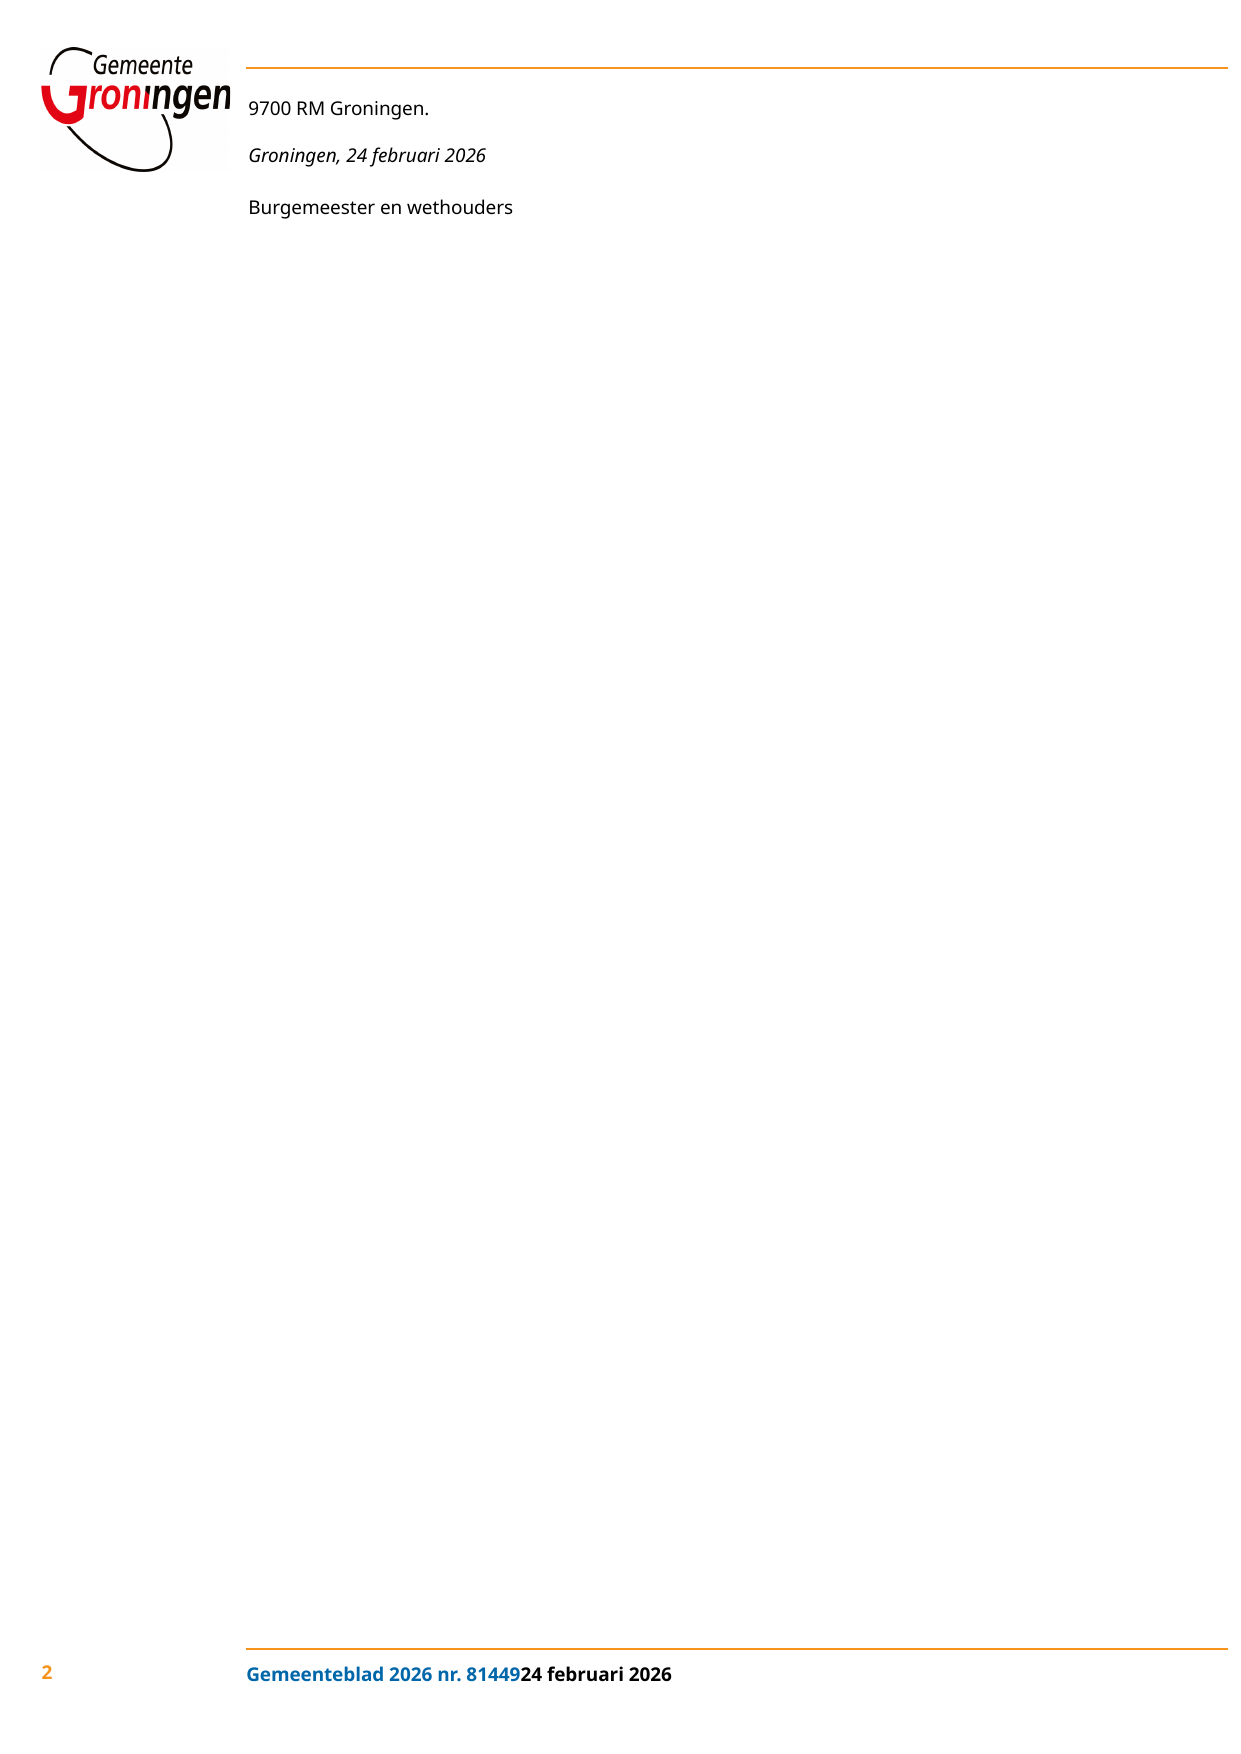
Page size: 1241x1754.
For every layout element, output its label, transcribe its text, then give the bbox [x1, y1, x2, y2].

text Burgemeester en wethouders [248, 194, 1152, 220]
text 9700 RM Groningen. [248, 95, 1152, 121]
picture [41, 47, 231, 172]
text Groningen, 24 februari 2026 [248, 143, 1152, 168]
